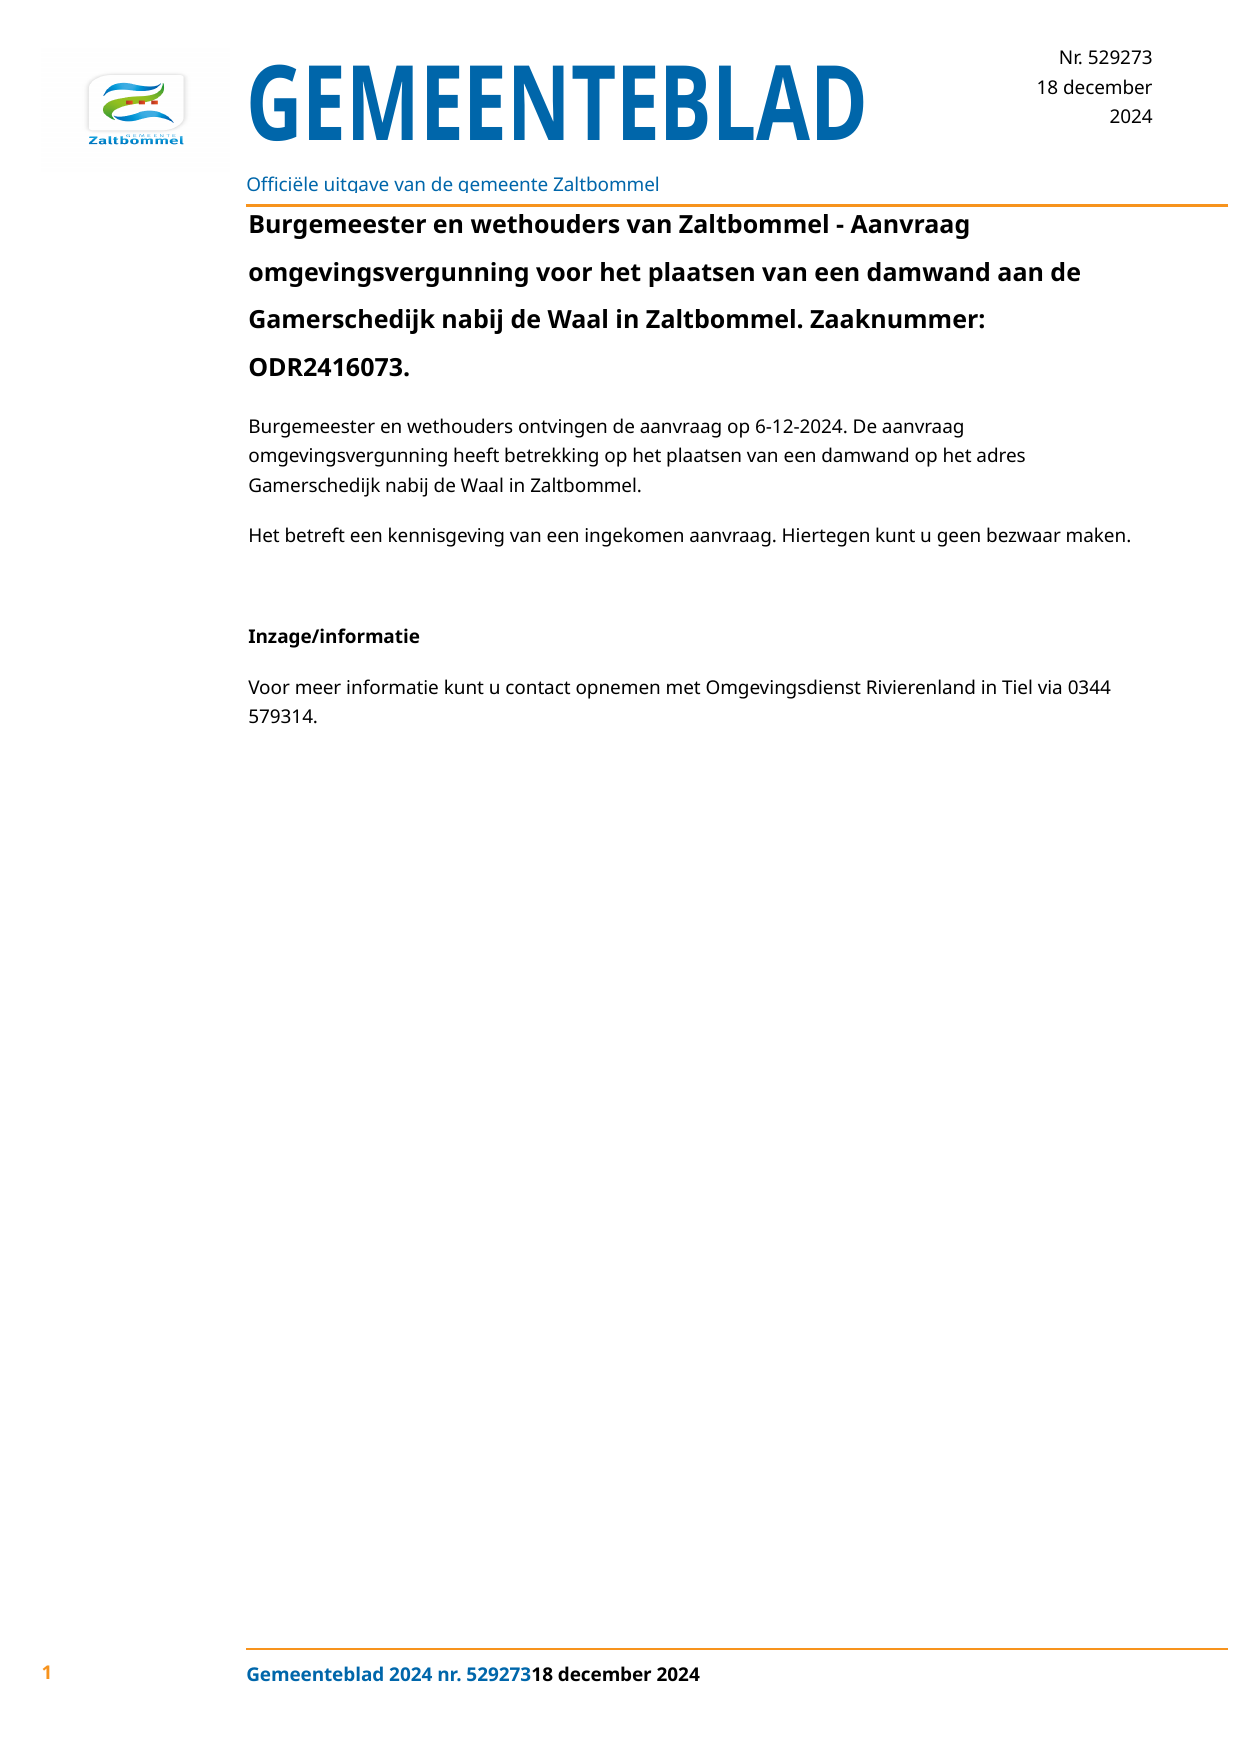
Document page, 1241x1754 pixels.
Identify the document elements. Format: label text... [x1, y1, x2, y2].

picture [41, 47, 231, 172]
text Het betreft een kennisgeving van een ingekomen aanvraag. Hiertegen kunt u geen bezwaar maken. [248, 523, 1152, 548]
text Burgemeester en wethouders ontvingen de aanvraag op 6-12-2024. De aanvraag omgevingsvergunning heeft betrekking op het plaatsen van een damwand op het adres Gamerschedijk nabij de Waal in Zaltbommel. [248, 413, 1152, 498]
text Voor meer informatie kunt u contact opnemen met Omgevingsdienst Rivierenland in Tiel via 0344 579314. [248, 674, 1152, 729]
text Inzage/informatie [248, 623, 1152, 649]
text Burgemeester en wethouders van Zaltbommel - Aanvraag omgevingsvergunning voor het plaatsen van een damwand aan de Gamerschedijk nabij de Waal in Zaltbommel. Zaaknummer: ODR2416073. [248, 207, 1152, 384]
